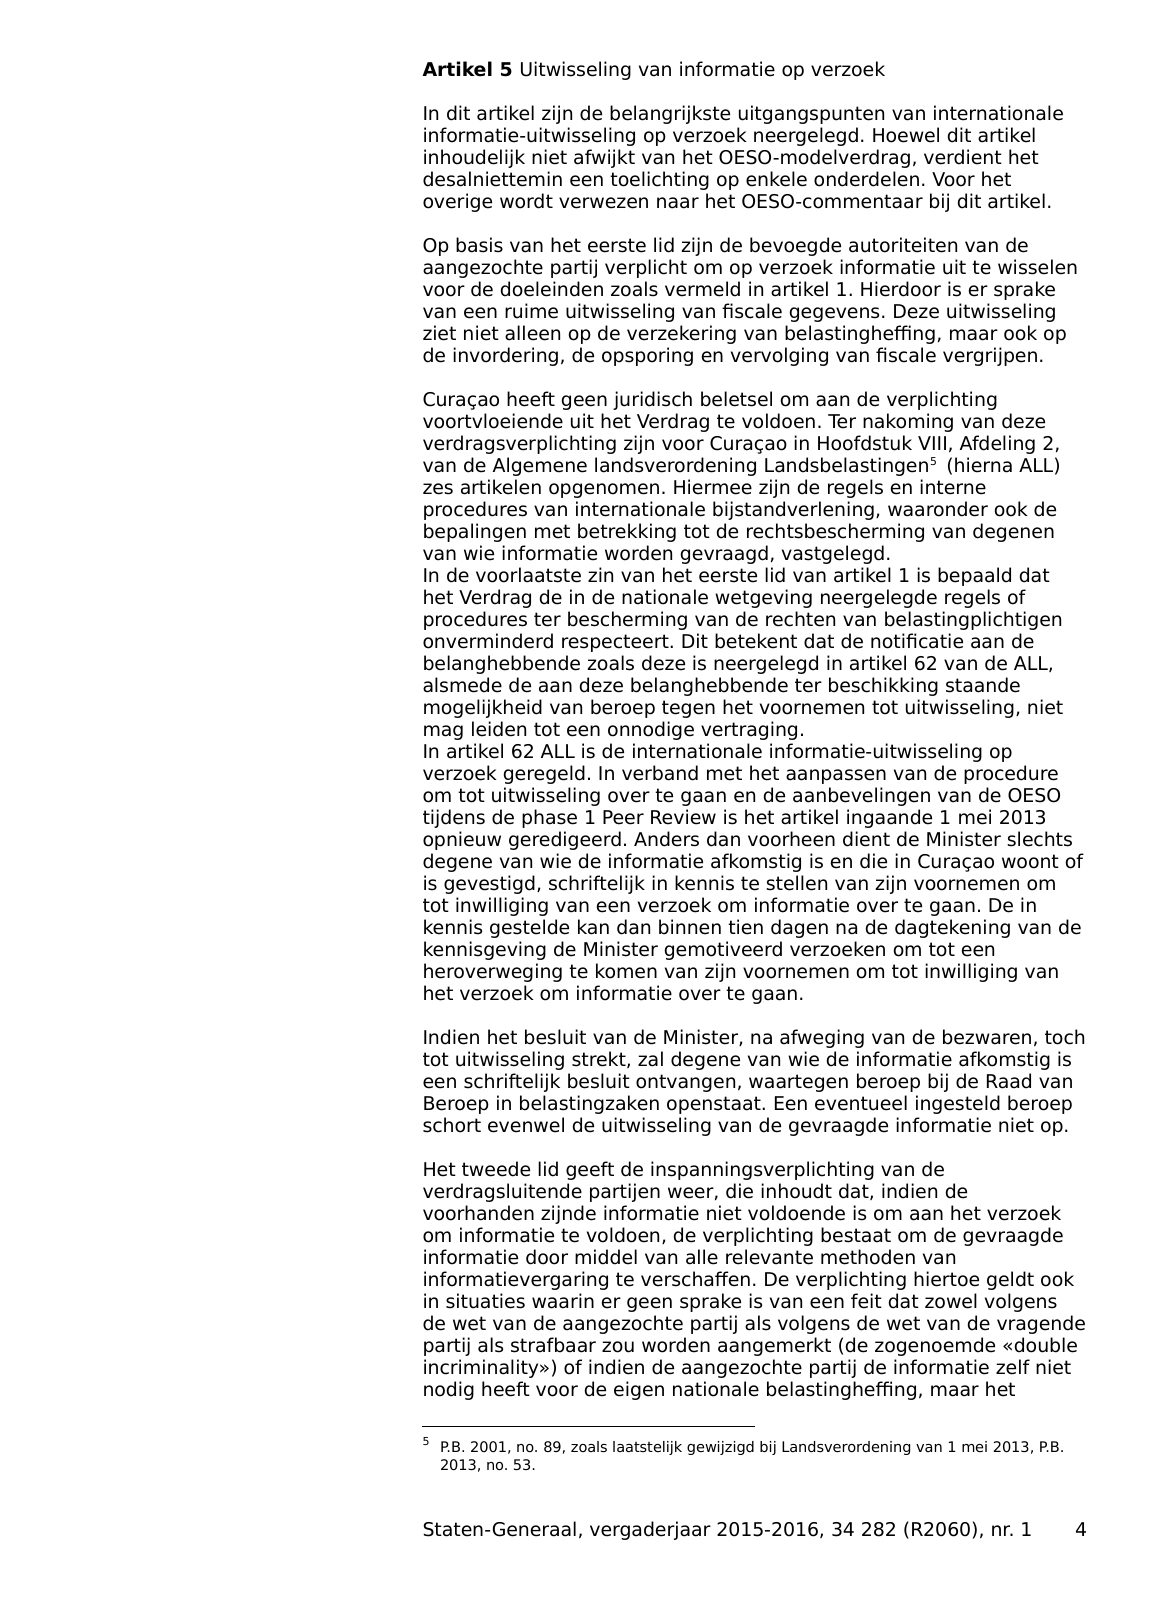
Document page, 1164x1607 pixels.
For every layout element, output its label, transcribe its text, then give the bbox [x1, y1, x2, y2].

text Op basis van het eerste lid zijn de bevoegde autoriteiten van de aangezochte partij verplicht om op verzoek informatie uit te wisselen voor de doeleinden zoals vermeld in artikel 1. Hierdoor is er sprake van een ruime uitwisseling van fiscale gegevens. Deze uitwisseling ziet niet alleen op de verzekering van belastingheffing, maar ook op de invordering, de opsporing en vervolging van fiscale vergrijpen. [422, 235, 1087, 367]
subtitle Artikel 5 Uitwisseling van informatie op verzoek [422, 59, 1087, 81]
text Het tweede lid geeft de inspanningsverplichting van de verdragsluitende partijen weer, die inhoudt dat, indien de voorhanden zijnde informatie niet voldoende is om aan het verzoek om informatie te voldoen, de verplichting bestaat om de gevraagde informatie door middel van alle relevante methoden van informatievergaring te verschaffen. De verplichting hiertoe geldt ook in situaties waarin er geen sprake is van een feit dat zowel volgens de wet van de aangezochte partij als volgens de wet van de vragende partij als strafbaar zou worden aangemerkt (de zogenoemde «double incriminality») of indien de aangezochte partij de informatie zelf niet nodig heeft voor de eigen nationale belastingheffing, maar het [422, 1159, 1087, 1401]
text Indien het besluit van de Minister, na afweging van de bezwaren, toch tot uitwisseling strekt, zal degene van wie de informatie afkomstig is een schriftelijk besluit ontvangen, waartegen beroep bij de Raad van Beroep in belastingzaken openstaat. Een eventueel ingesteld beroep schort evenwel de uitwisseling van de gevraagde informatie niet op. [422, 1027, 1087, 1137]
text Curaçao heeft geen juridisch beletsel om aan de verplichting voortvloeiende uit het Verdrag te voldoen. Ter nakoming van deze verdragsverplichting zijn voor Curaçao in Hoofdstuk VIII, Afdeling 2, van de Algemene landsverordening Landsbelastingen (hierna ALL) zes artikelen opgenomen. Hiermee zijn de regels en interne procedures van internationale bijstandverlening, waaronder ook de bepalingen met betrekking tot de rechtsbescherming van degenen van wie informatie worden gevraagd, vastgelegd. [422, 389, 1087, 565]
text In artikel 62 ALL is de internationale informatie-uitwisseling op verzoek geregeld. In verband met het aanpassen van de procedure om tot uitwisseling over te gaan en de aanbevelingen van de OESO tijdens de phase 1 Peer Review is het artikel ingaande 1 mei 2013 opnieuw geredigeerd. Anders dan voorheen dient de Minister slechts degene van wie de informatie afkomstig is en die in Curaçao woont of is gevestigd, schriftelijk in kennis te stellen van zijn voornemen om tot inwilliging van een verzoek om informatie over te gaan. De in kennis gestelde kan dan binnen tien dagen na de dagtekening van de kennisgeving de Minister gemotiveerd verzoeken om tot een heroverweging te komen van zijn voornemen om tot inwilliging van het verzoek om informatie over te gaan. [422, 741, 1087, 1005]
text In de voorlaatste zin van het eerste lid van artikel 1 is bepaald dat het Verdrag de in de nationale wetgeving neergelegde regels of procedures ter bescherming van de rechten van belastingplichtigen onverminderd respecteert. Dit betekent dat de notificatie aan de belanghebbende zoals deze is neergelegd in artikel 62 van de ALL, alsmede de aan deze belanghebbende ter beschikking staande mogelijkheid van beroep tegen het voornemen tot uitwisseling, niet mag leiden tot een onnodige vertraging. [422, 565, 1087, 741]
text P.B. 2001, no. 89, zoals laatstelijk gewijzigd bij Landsverordening van 1 mei 2013, P.B. 2013, no. 53. [422, 1435, 1087, 1474]
text In dit artikel zijn de belangrijkste uitgangspunten van internationale informatie-uitwisseling op verzoek neergelegd. Hoewel dit artikel inhoudelijk niet afwijkt van het OESO-modelverdrag, verdient het desalniettemin een toelichting op enkele onderdelen. Voor het overige wordt verwezen naar het OESO-commentaar bij dit artikel. [422, 103, 1087, 213]
